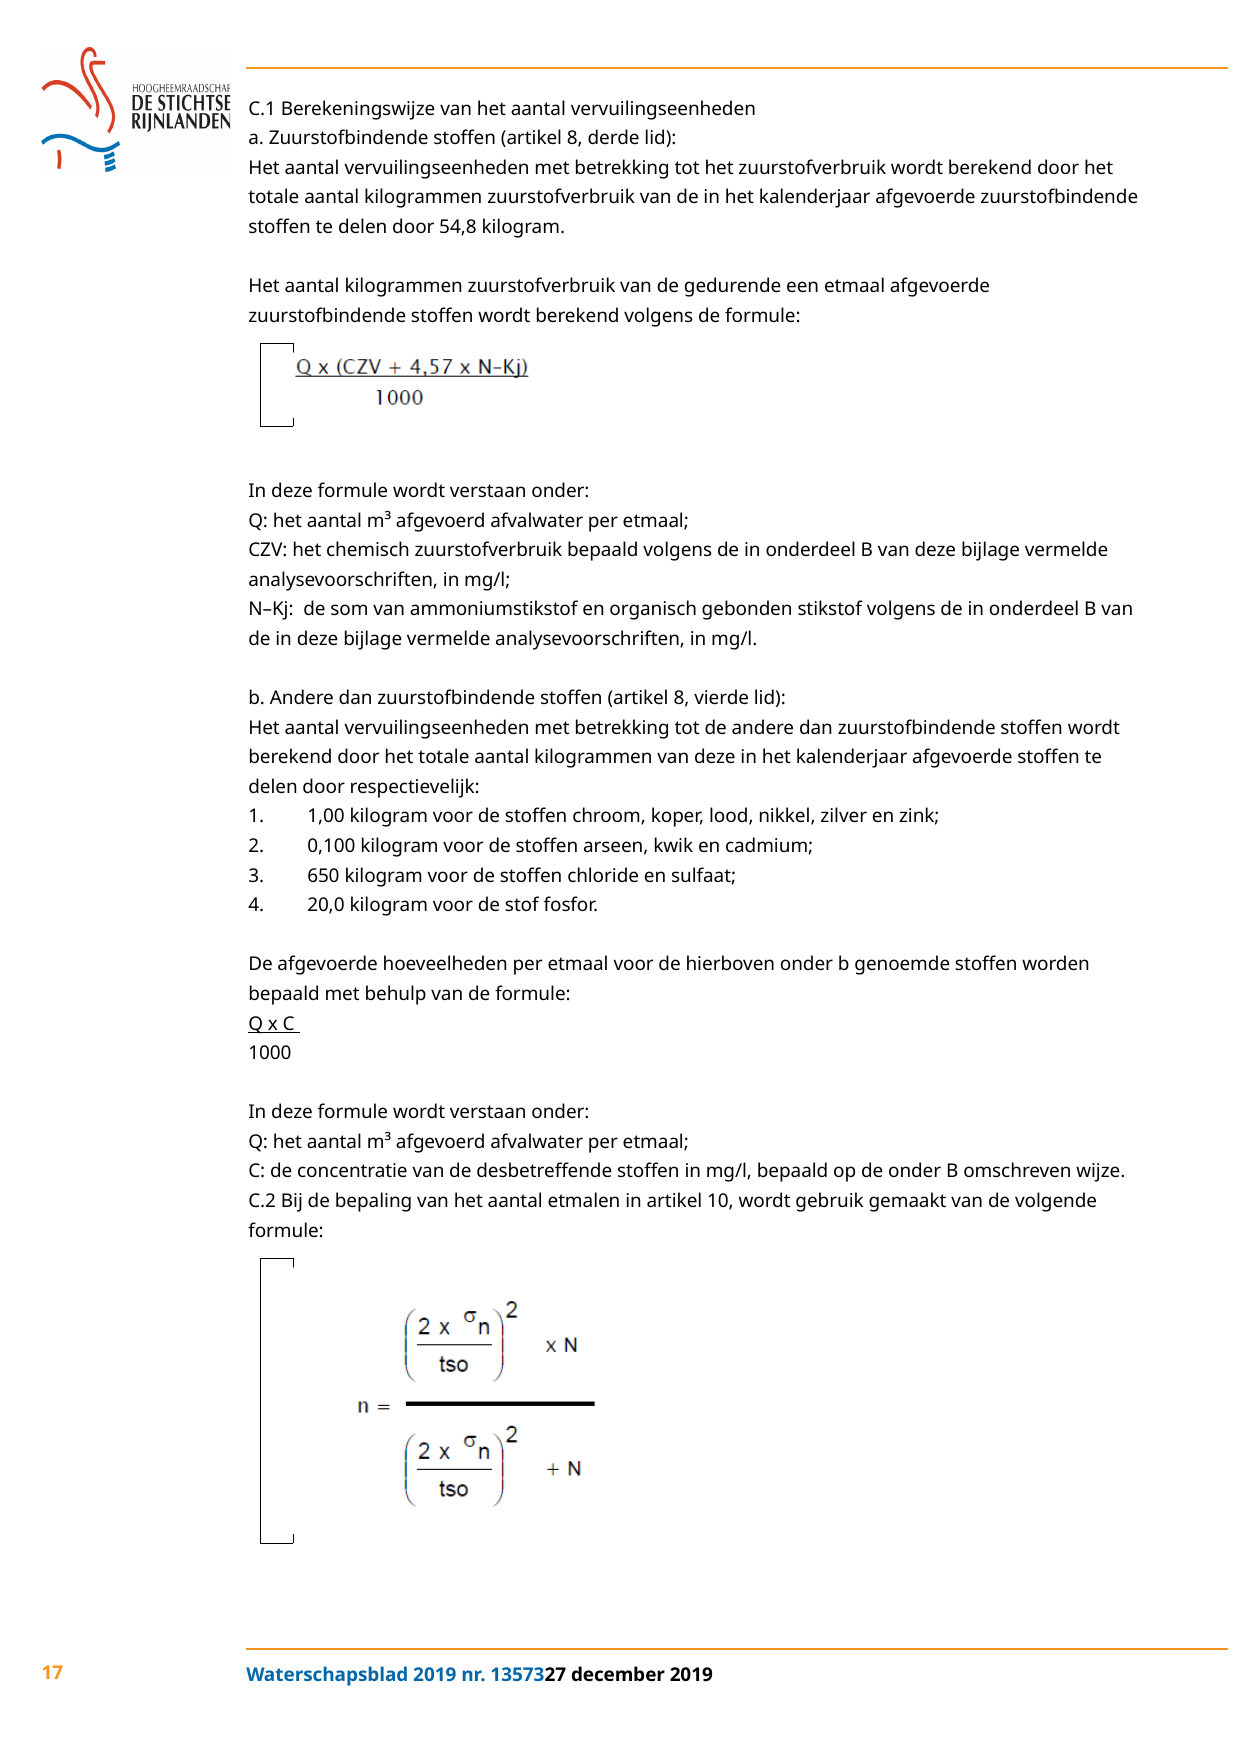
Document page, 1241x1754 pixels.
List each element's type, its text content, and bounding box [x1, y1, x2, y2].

text a. Zuurstofbindende stoffen (artikel 8, derde lid): [248, 124, 1152, 150]
text Q: het aantal m³ afgevoerd afvalwater per etmaal; [248, 507, 1152, 532]
text Het aantal vervuilingseenheden met betrekking tot de andere dan zuurstofbindende stoffen wordt berekend door het totale aantal kilogrammen van deze in het kalenderjaar afgevoerde stoffen te delen door respectievelijk: [248, 714, 1152, 799]
text Het aantal kilogrammen zuurstofverbruik van de gedurende een etmaal afgevoerde zuurstofbindende stoffen wordt berekend volgens de formule: [248, 272, 1152, 328]
text C.2 Bij de bepaling van het aantal etmalen in artikel 10, wordt gebruik gemaakt van de volgende [248, 1187, 1152, 1213]
picture [268, 352, 565, 418]
text Q x C [248, 1010, 1152, 1035]
text C.1 Berekeningswijze van het aantal vervuilingseenheden [248, 95, 1152, 121]
list 20,0 kilogram voor de stof fosfor. [248, 891, 1152, 917]
text formule: [248, 1217, 1152, 1242]
text 1000 [248, 1039, 1152, 1065]
list 0,100 kilogram voor de stoffen arseen, kwik en cadmium; [248, 832, 1152, 858]
text N–Kj: de som van ammoniumstikstof en organisch gebonden stikstof volgens de in onderdeel B van de in deze bijlage vermelde analysevoorschriften, in mg/l. [248, 596, 1152, 651]
list 650 kilogram voor de stoffen chloride en sulfaat; [248, 862, 1152, 887]
text CZV: het chemisch zuurstofverbruik bepaald volgens de in onderdeel B van deze bijlage vermelde analysevoorschriften, in mg/l; [248, 536, 1152, 592]
text Q: het aantal m³ afgevoerd afvalwater per etmaal; [248, 1128, 1152, 1154]
picture [268, 1267, 683, 1534]
text De afgevoerde hoeveelheden per etmaal voor de hierboven onder b genoemde stoffen worden bepaald met behulp van de formule: [248, 951, 1152, 1006]
text b. Andere dan zuurstofbindende stoffen (artikel 8, vierde lid): [248, 684, 1152, 710]
picture [41, 47, 231, 172]
text In deze formule wordt verstaan onder: [248, 477, 1152, 503]
text In deze formule wordt verstaan onder: [248, 1098, 1152, 1124]
text C: de concentratie van de desbetreffende stoffen in mg/l, bepaald op de onder B omschreven wijze. [248, 1158, 1152, 1183]
text Het aantal vervuilingseenheden met betrekking tot het zuurstofverbruik wordt berekend door het totale aantal kilogrammen zuurstofverbruik van de in het kalenderjaar afgevoerde zuurstofbindende stoffen te delen door 54,8 kilogram. [248, 154, 1152, 239]
list 1,00 kilogram voor de stoffen chroom, koper, lood, nikkel, zilver en zink; [248, 803, 1152, 828]
